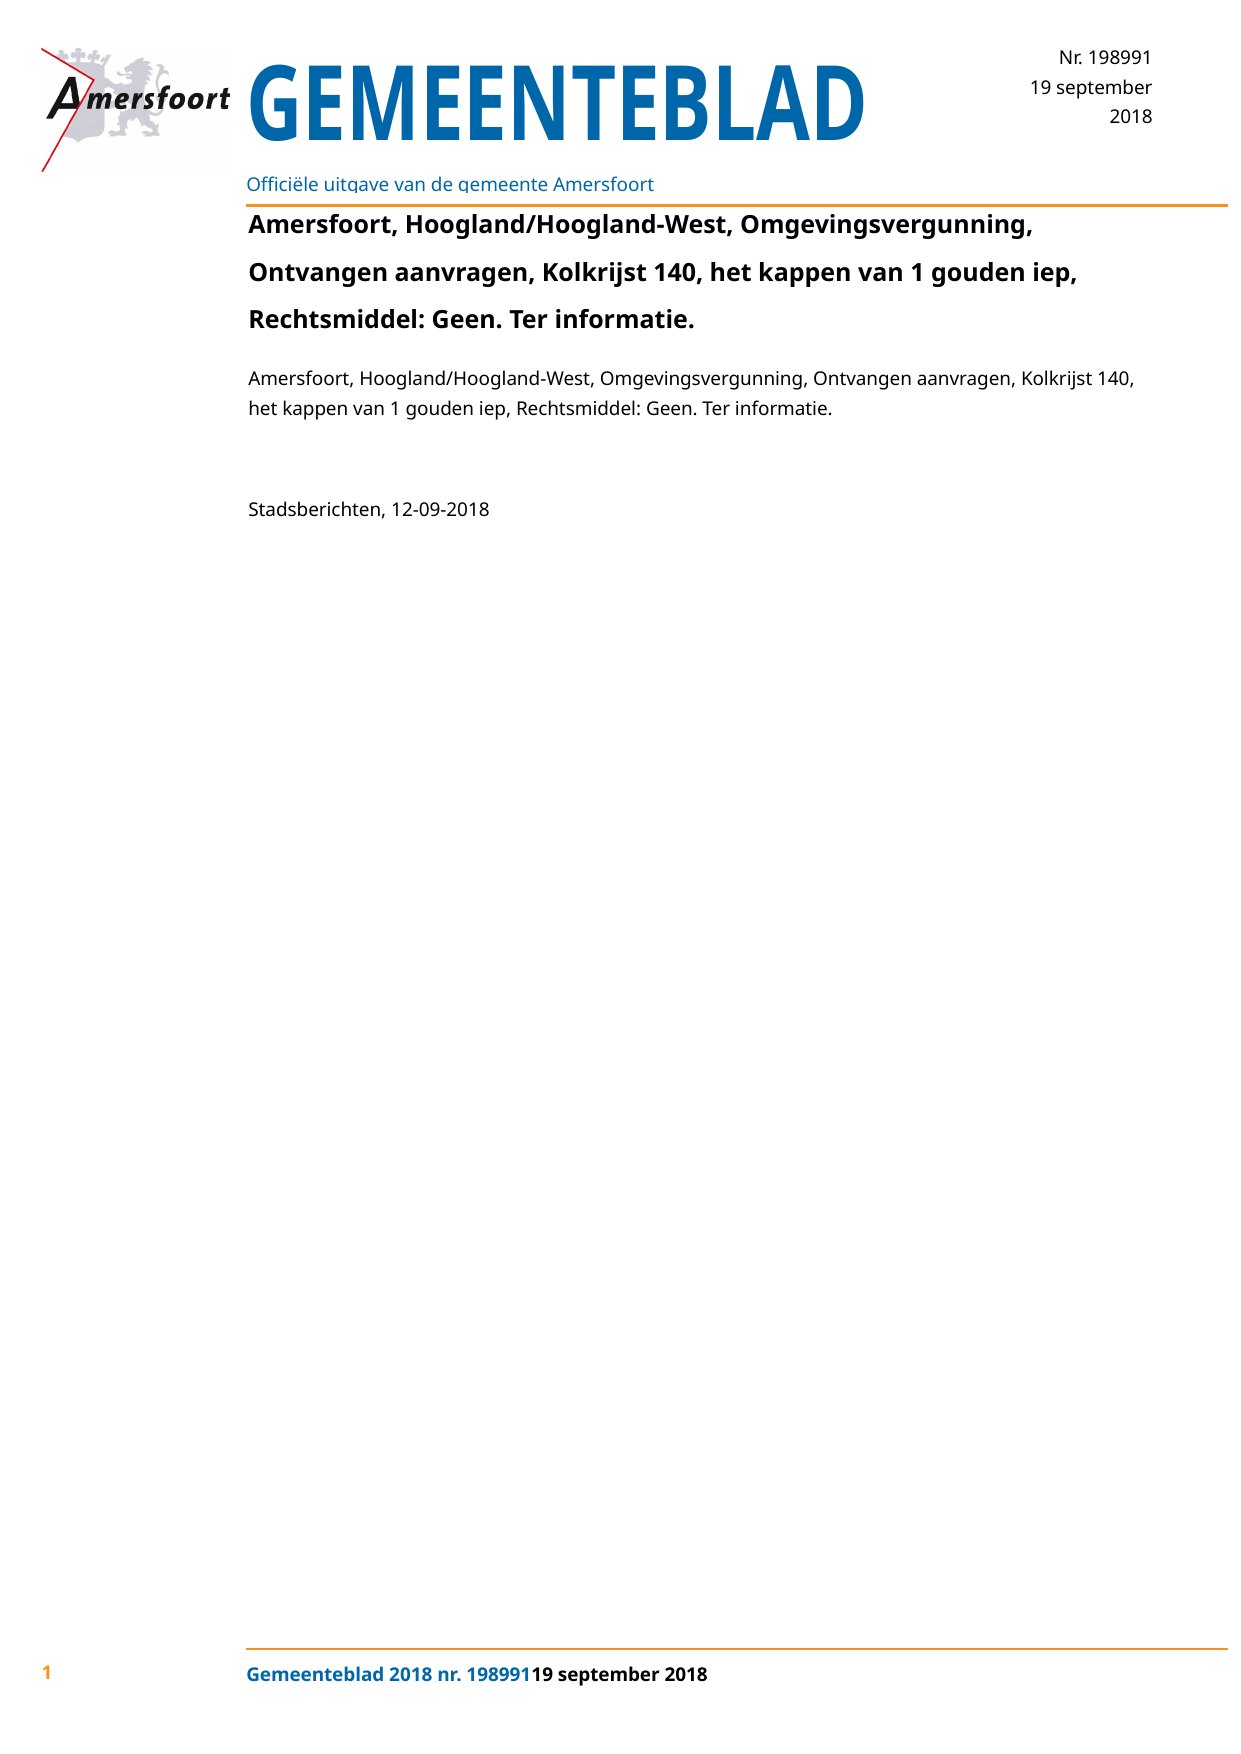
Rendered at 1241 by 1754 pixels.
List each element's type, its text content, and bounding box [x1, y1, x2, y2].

picture [41, 47, 231, 172]
text Stadsberichten, 12-09-2018 [248, 496, 1152, 522]
text Amersfoort, Hoogland/Hoogland-West, Omgevingsvergunning, Ontvangen aanvragen, Kolkrijst 140, het kappen van 1 gouden iep, Rechtsmiddel: Geen. Ter informatie. [248, 366, 1152, 421]
text Amersfoort, Hoogland/Hoogland-West, Omgevingsvergunning, Ontvangen aanvragen, Kolkrijst 140, het kappen van 1 gouden iep, Rechtsmiddel: Geen. Ter informatie. [248, 207, 1152, 336]
